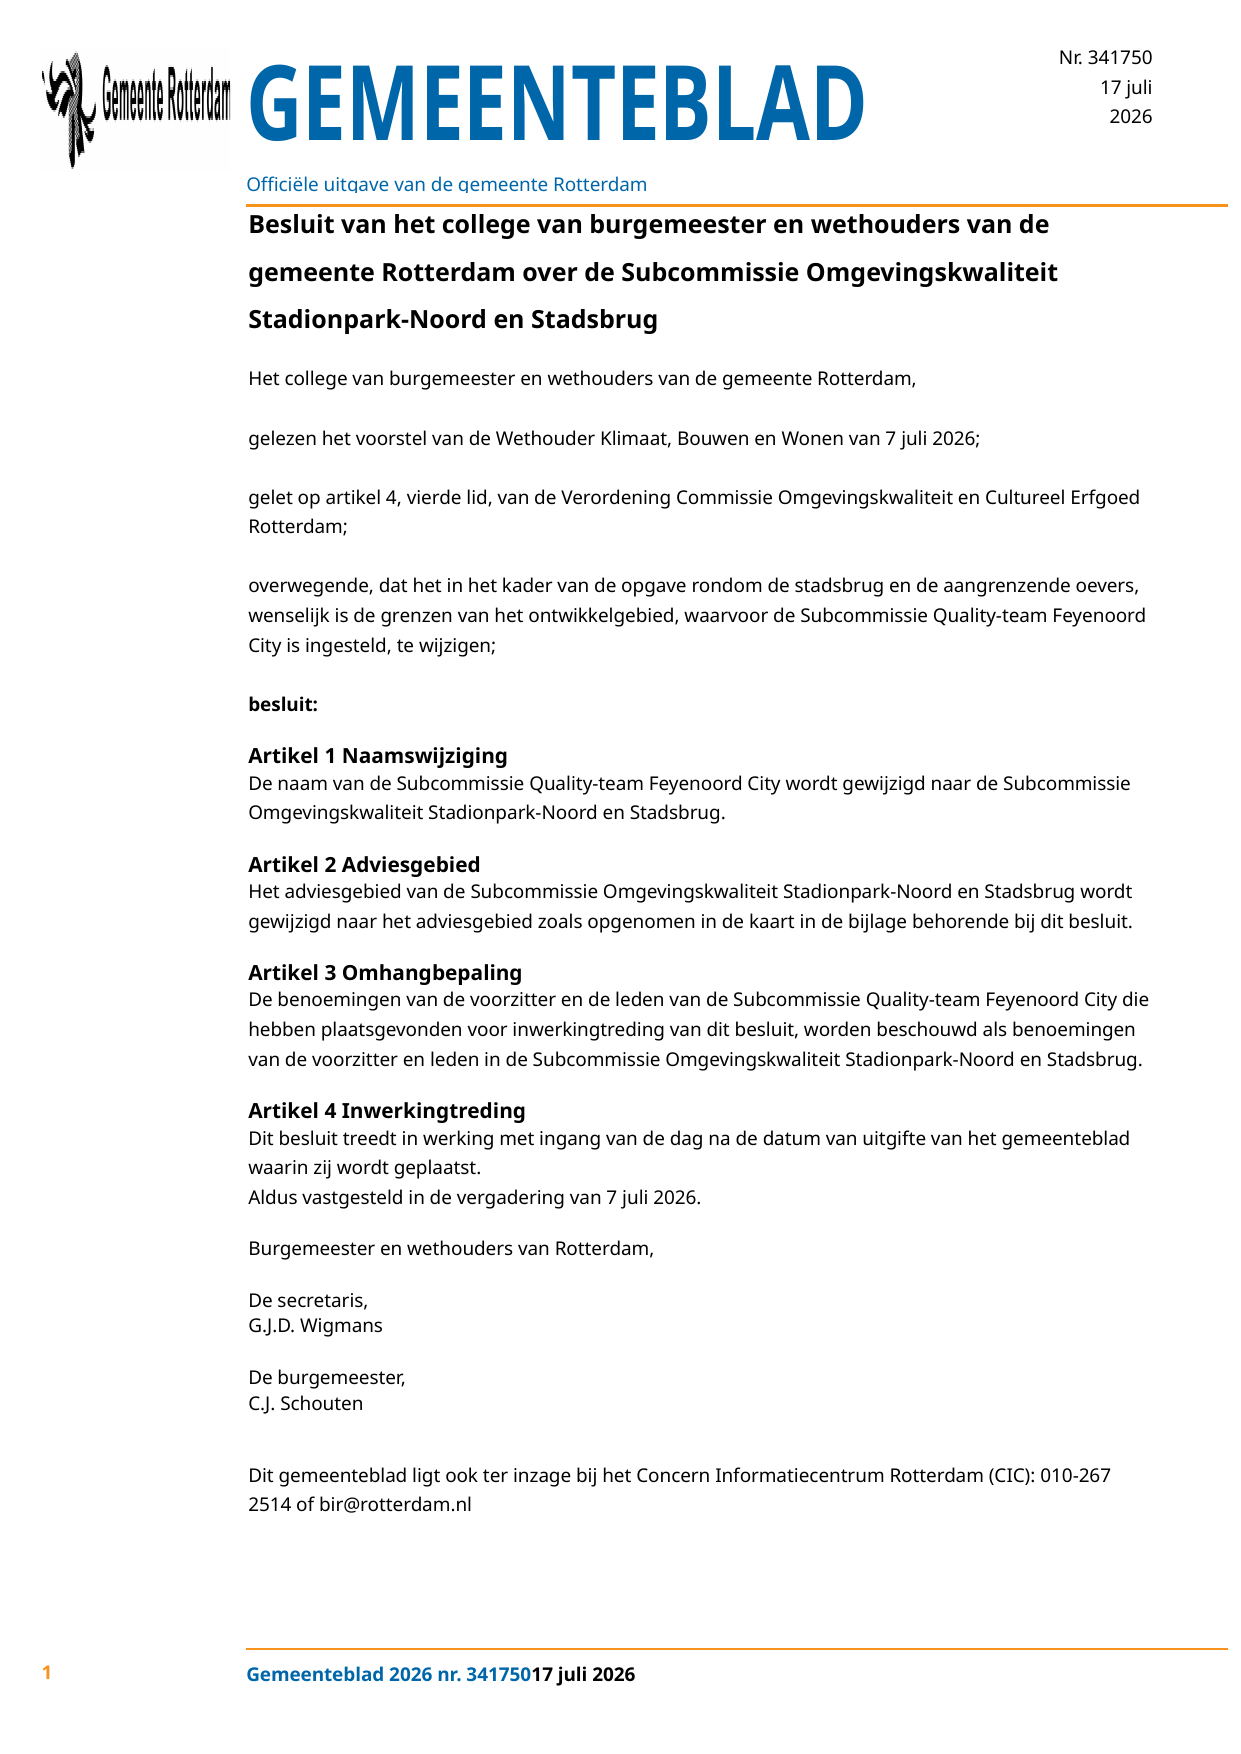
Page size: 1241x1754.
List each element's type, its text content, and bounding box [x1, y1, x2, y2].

text Artikel 3 Omhangbepaling [248, 958, 1152, 987]
text Dit gemeenteblad ligt ook ter inzage bij het Concern Informatiecentrum Rotterdam (CIC): 010-267 2514 of bir@rotterdam.nl [248, 1462, 1152, 1517]
text overwegende, dat het in het kader van de opgave rondom de stadsbrug en de aangrenzende oevers, wenselijk is de grenzen van het ontwikkelgebied, waarvoor de Subcommissie Quality-team Feyenoord City is ingesteld, te wijzigen; [248, 573, 1152, 657]
text Burgemeester en wethouders van Rotterdam, [248, 1235, 1152, 1261]
text besluit: [248, 691, 1152, 717]
text C.J. Schouten [248, 1390, 1152, 1415]
text De benoemingen van de voorzitter en de leden van de Subcommissie Quality-team Feyenoord City die hebben plaatsgevonden voor inwerkingtreding van dit besluit, worden beschouwd als benoemingen van de voorzitter en leden in de Subcommissie Omgevingskwaliteit Stadionpark-Noord en Stadsbrug. [248, 987, 1152, 1072]
text Besluit van het college van burgemeester en wethouders van de gemeente Rotterdam over de Subcommissie Omgevingskwaliteit Stadionpark-Noord en Stadsbrug [248, 207, 1152, 336]
text Artikel 2 Adviesgebied [248, 850, 1152, 878]
text gelet op artikel 4, vierde lid, van de Verordening Commissie Omgevingskwaliteit en Cultureel Erfgoed Rotterdam; [248, 484, 1152, 539]
text Dit besluit treedt in werking met ingang van de dag na de datum van uitgifte van het gemeenteblad waarin zij wordt geplaatst. [248, 1125, 1152, 1180]
text Artikel 1 Naamswijziging [248, 741, 1152, 770]
text G.J.D. Wigmans [248, 1312, 1152, 1338]
text Het college van burgemeester en wethouders van de gemeente Rotterdam, [248, 366, 1152, 391]
text De naam van de Subcommissie Quality-team Feyenoord City wordt gewijzigd naar de Subcommissie Omgevingskwaliteit Stadionpark-Noord en Stadsbrug. [248, 770, 1152, 825]
picture [41, 47, 231, 172]
text Het adviesgebied van de Subcommissie Omgevingskwaliteit Stadionpark-Noord en Stadsbrug wordt gewijzigd naar het adviesgebied zoals opgenomen in de kaart in de bijlage behorende bij dit besluit. [248, 878, 1152, 933]
text Aldus vastgesteld in de vergadering van 7 juli 2026. [248, 1184, 1152, 1209]
text De burgemeester, [248, 1364, 1152, 1390]
text De secretaris, [248, 1287, 1152, 1312]
text gelezen het voorstel van de Wethouder Klimaat, Bouwen en Wonen van 7 juli 2026; [248, 425, 1152, 450]
text Artikel 4 Inwerkingtreding [248, 1096, 1152, 1125]
